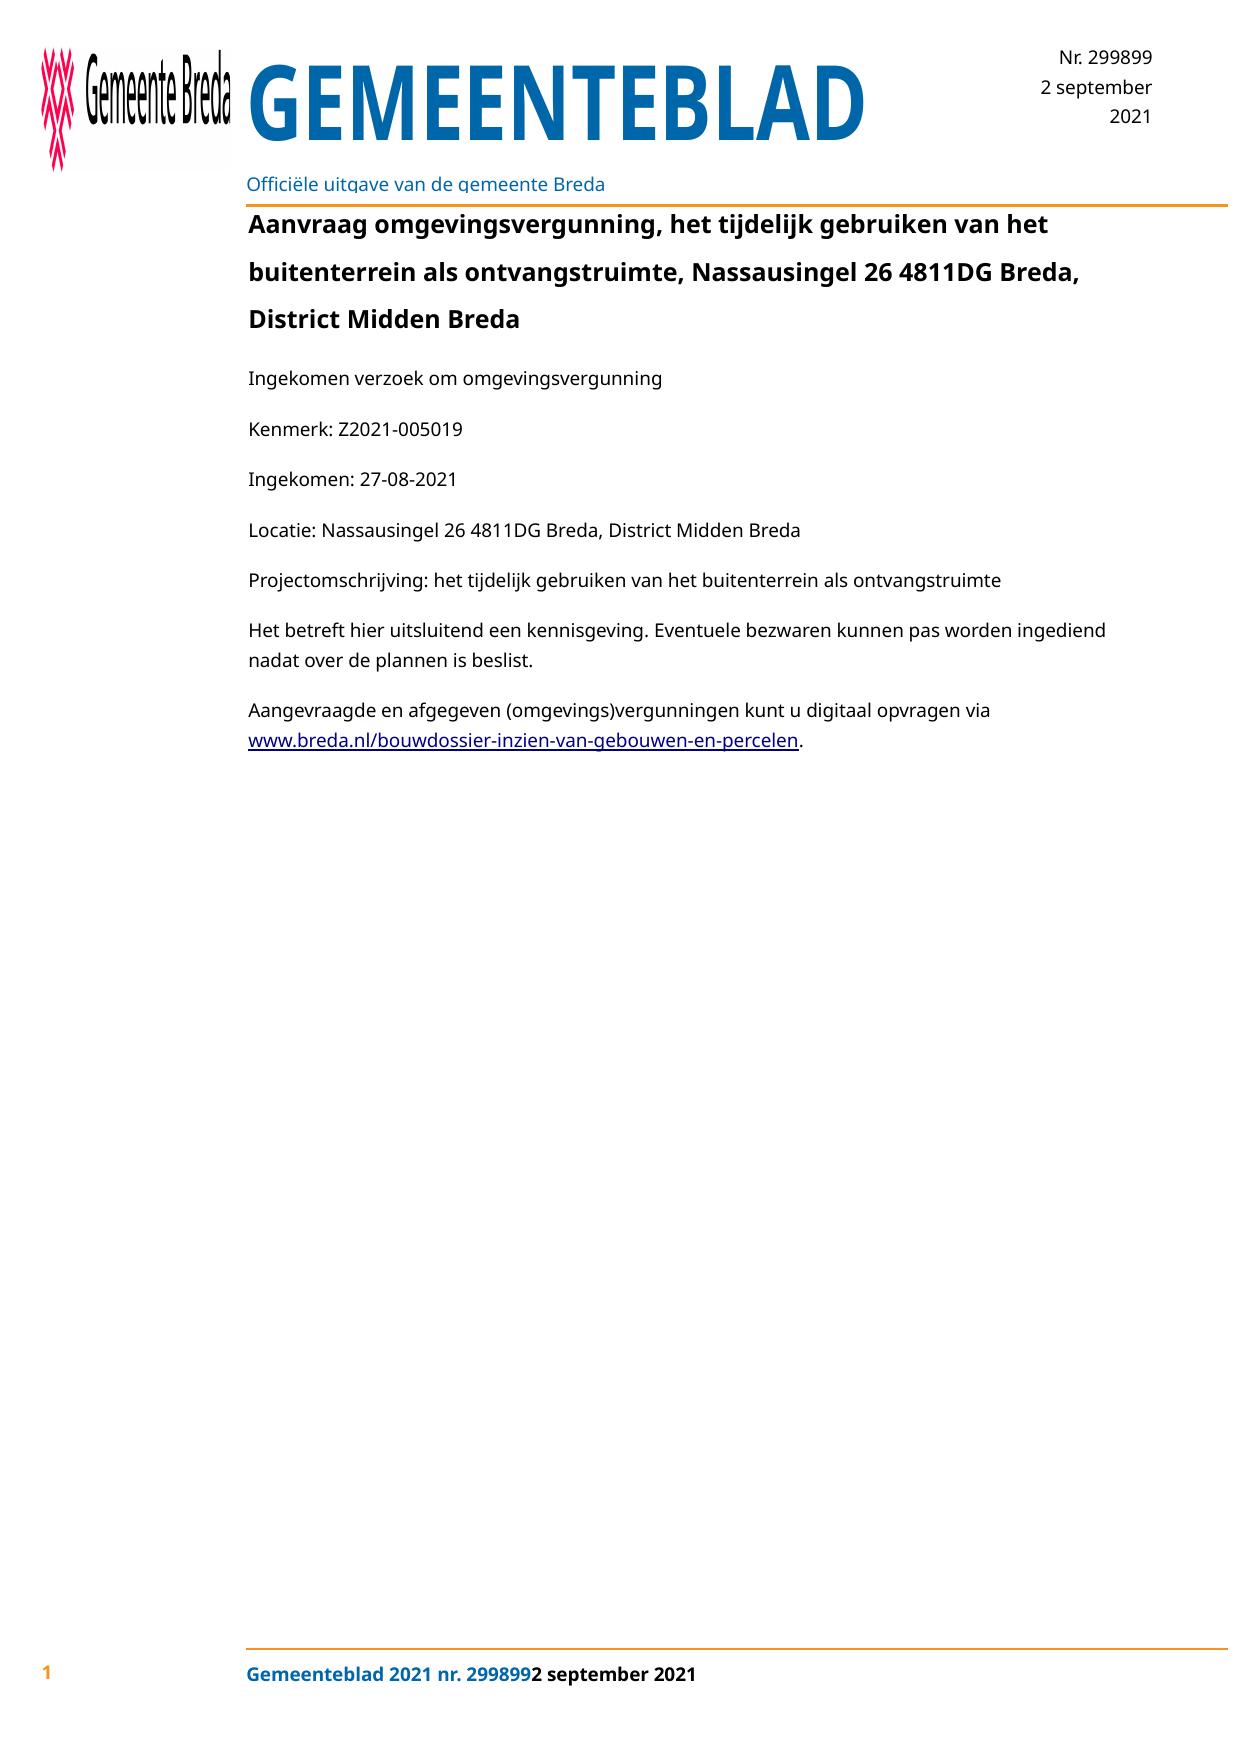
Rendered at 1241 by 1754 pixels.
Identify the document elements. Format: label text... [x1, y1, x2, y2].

text Het betreft hier uitsluitend een kennisgeving. Eventuele bezwaren kunnen pas worden ingediend nadat over de plannen is beslist. [248, 618, 1152, 673]
text Ingekomen: 27-08-2021 [248, 466, 1152, 492]
text Ingekomen verzoek om omgevingsvergunning [248, 366, 1152, 391]
text Locatie: Nassausingel 26 4811DG Breda, District Midden Breda [248, 517, 1152, 542]
text Projectomschrijving: het tijdelijk gebruiken van het buitenterrein als ontvangstruimte [248, 567, 1152, 593]
text Aangevraagde en afgegeven (omgevings)vergunningen kunt u digitaal opvragen via www.breda.nl/bouwdossier-inzien-van-gebouwen-en-percelen. [248, 698, 1152, 753]
picture [41, 47, 231, 172]
text Aanvraag omgevingsvergunning, het tijdelijk gebruiken van het buitenterrein als ontvangstruimte, Nassausingel 26 4811DG Breda, District Midden Breda [248, 207, 1152, 336]
text Kenmerk: Z2021-005019 [248, 416, 1152, 442]
